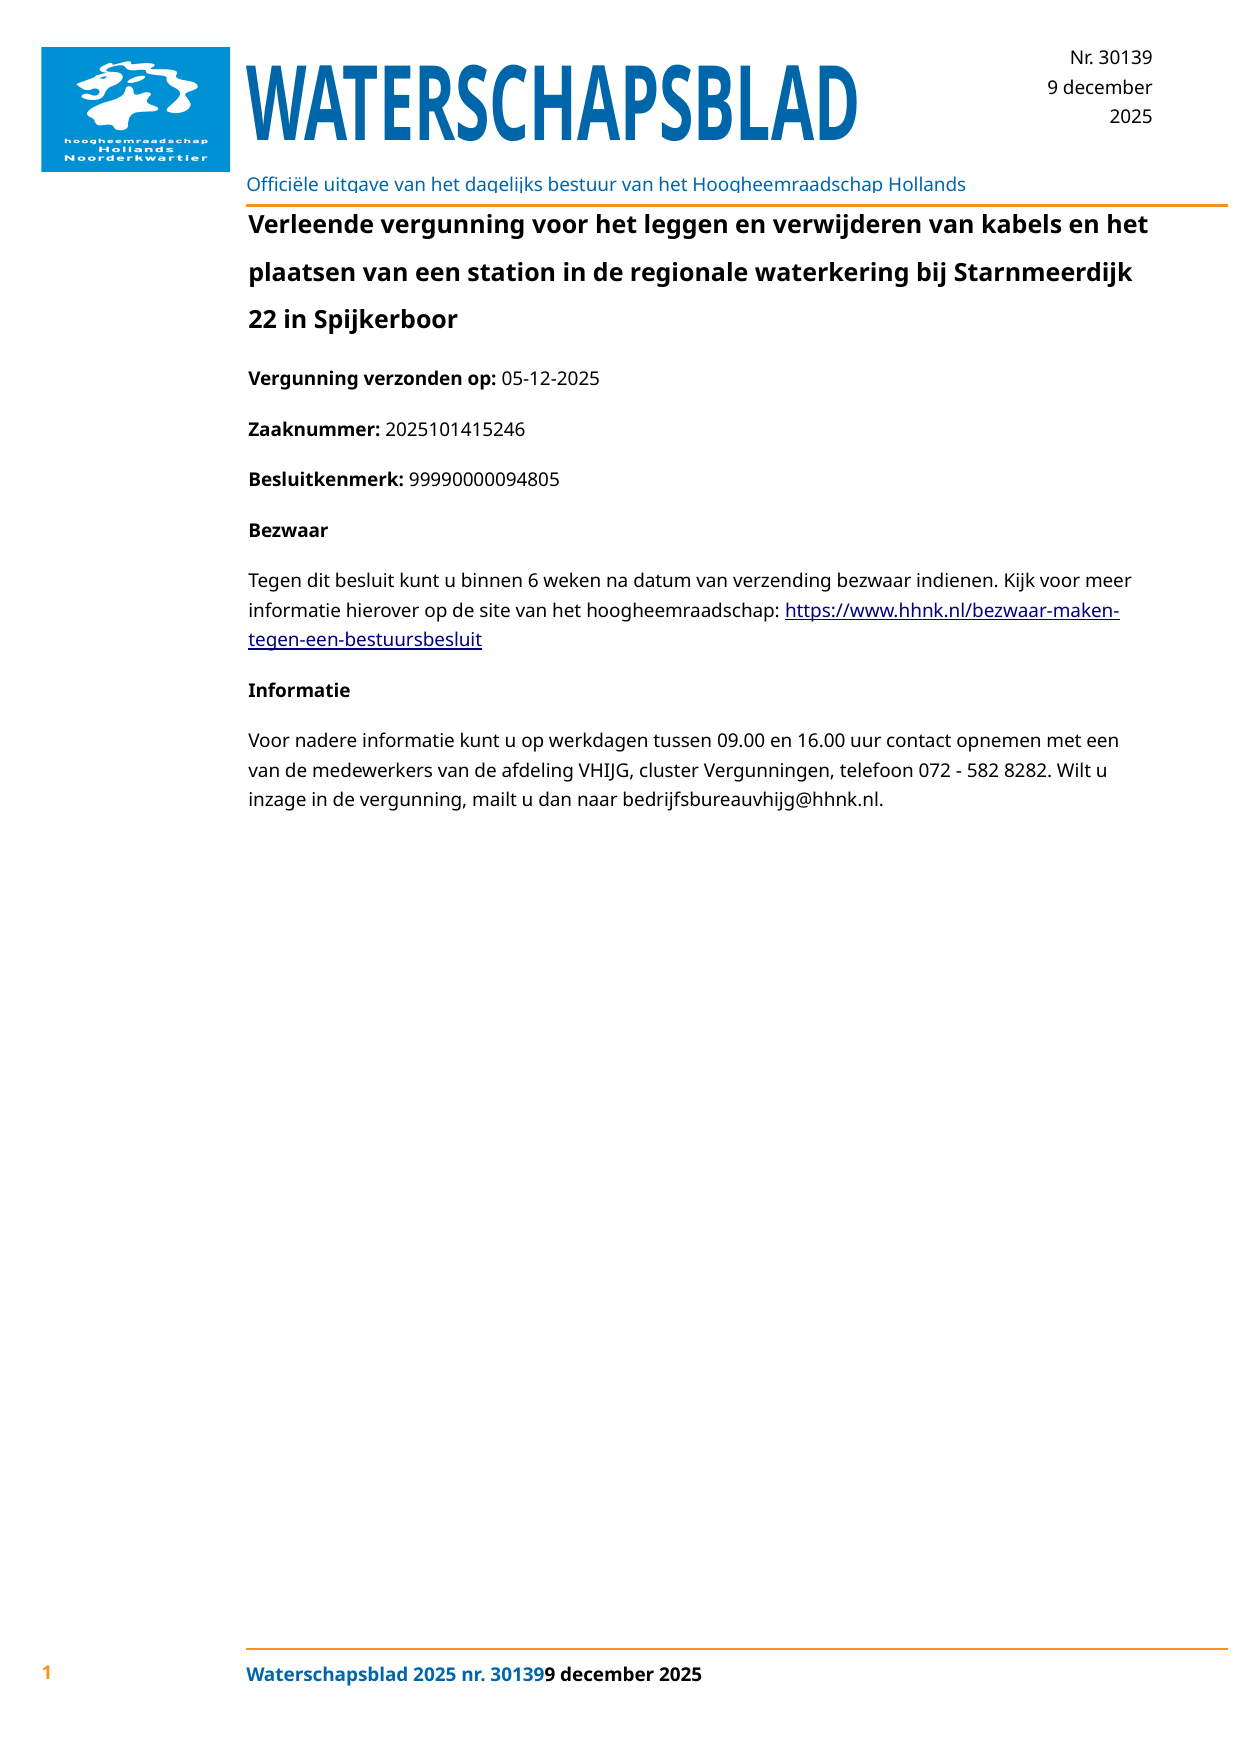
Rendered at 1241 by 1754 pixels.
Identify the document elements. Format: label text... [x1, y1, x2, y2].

text Informatie [248, 677, 1152, 702]
text Verleende vergunning voor het leggen en verwijderen van kabels en het plaatsen van een station in de regionale waterkering bij Starnmeerdijk 22 in Spijkerboor [248, 207, 1152, 336]
picture [129, 76, 144, 82]
text Bezwaar [248, 517, 1152, 542]
picture [118, 62, 197, 112]
picture [78, 64, 122, 99]
text Tegen dit besluit kunt u binnen 6 weken na datum van verzending bezwaar indienen. Kijk voor meer informatie hierover op de site van het hoogheemraadschap: https://www.hhnk.nl/bezwaar-maken-tegen-een-bestuursbesluit [248, 567, 1152, 652]
text Zaaknummer: 2025101415246 [248, 416, 1152, 442]
text Voor nadere informatie kunt u op werkdagen tussen 09.00 en 16.00 uur contact opnemen met een van de medewerkers van de afdeling VHIJG, cluster Vergunningen, telefoon 072 - 582 8282. Wilt u inzage in de vergunning, mailt u dan naar bedrijfsbureauvhijg@hhnk.nl. [248, 727, 1152, 812]
text Besluitkenmerk: 99990000094805 [248, 466, 1152, 492]
picture [88, 87, 157, 130]
text Vergunning verzonden op: 05-12-2025 [248, 366, 1152, 391]
